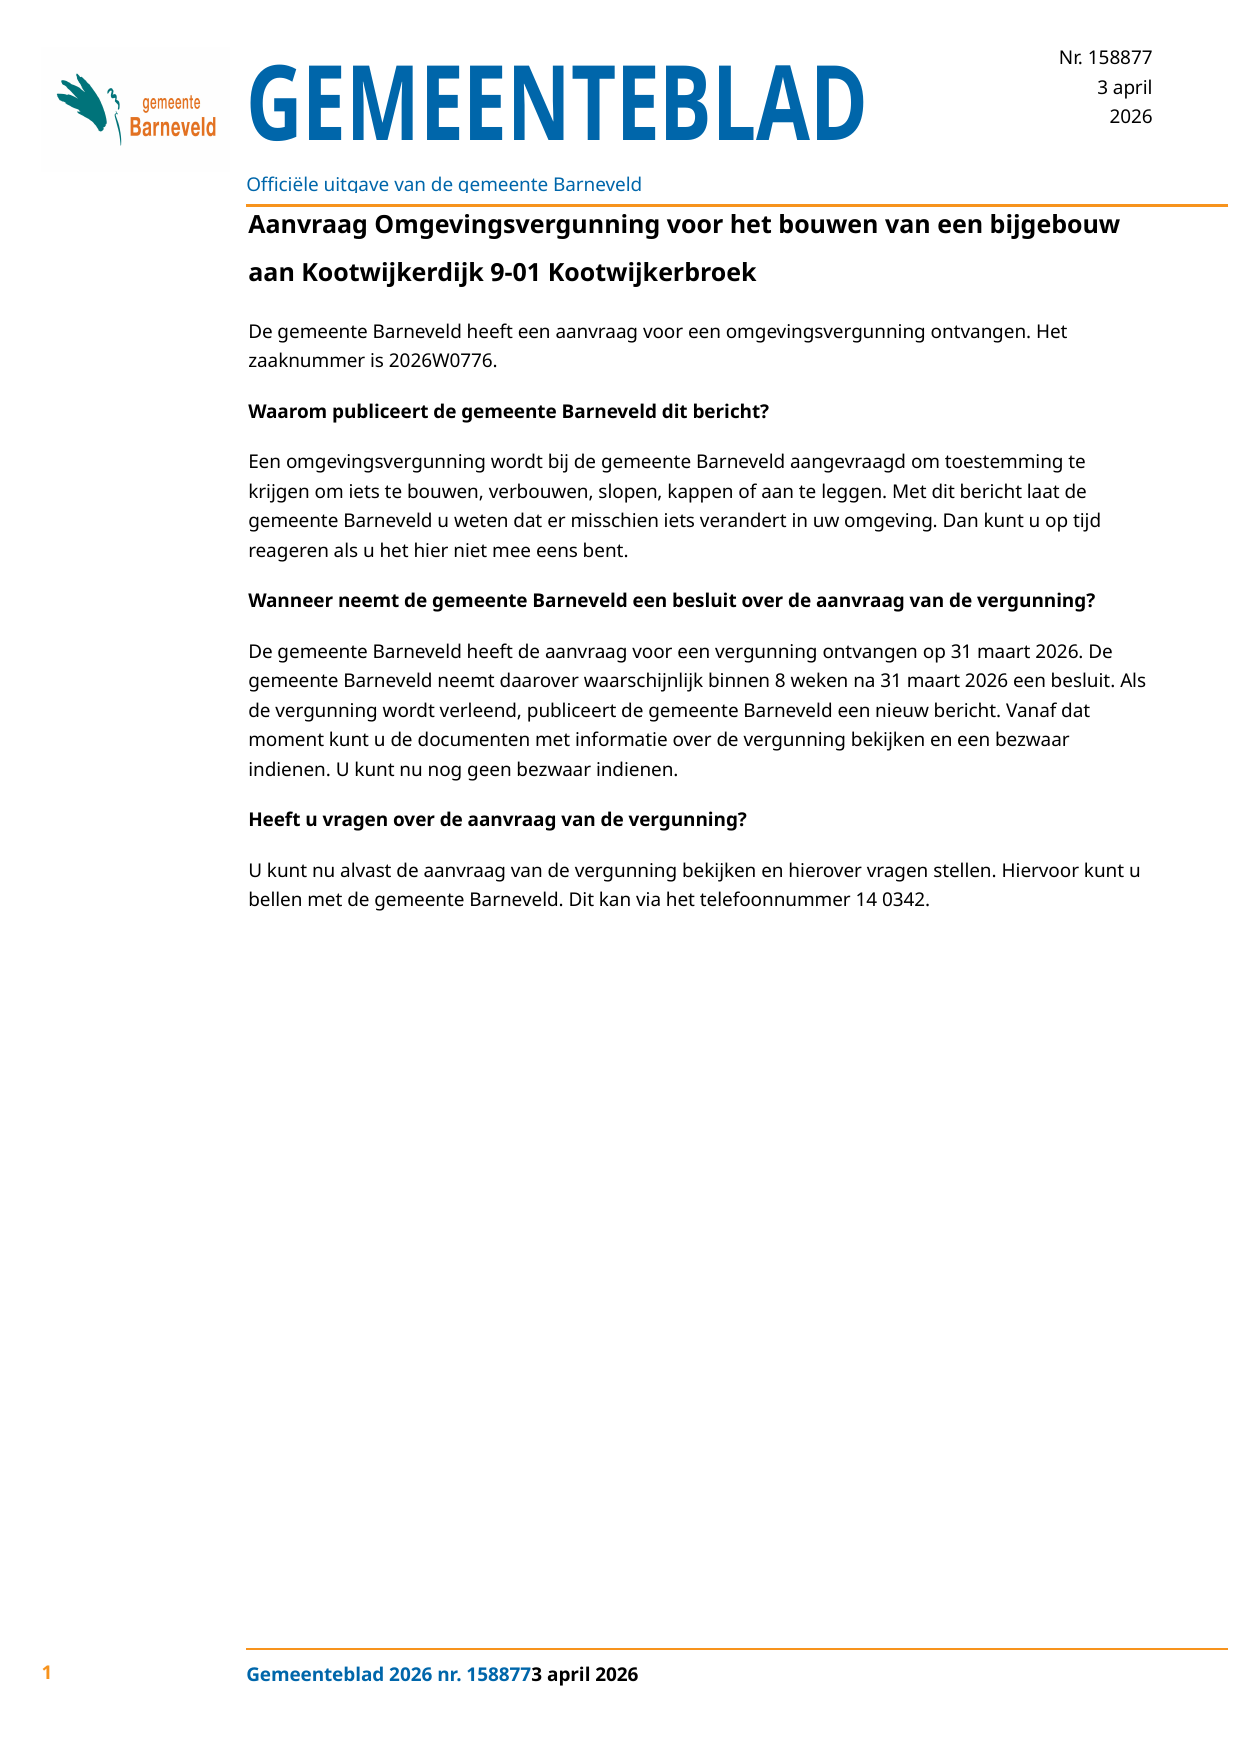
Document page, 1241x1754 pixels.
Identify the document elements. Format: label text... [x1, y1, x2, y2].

text De gemeente Barneveld heeft de aanvraag voor een vergunning ontvangen op 31 maart 2026. De gemeente Barneveld neemt daarover waarschijnlijk binnen 8 weken na 31 maart 2026 een besluit. Als de vergunning wordt verleend, publiceert de gemeente Barneveld een nieuw bericht. Vanaf dat moment kunt u de documenten met informatie over de vergunning bekijken en een bezwaar indienen. U kunt nu nog geen bezwaar indienen. [248, 638, 1152, 782]
picture [41, 47, 231, 172]
text Heeft u vragen over de aanvraag van de vergunning? [248, 807, 1152, 832]
text Waarom publiceert de gemeente Barneveld dit bericht? [248, 398, 1152, 424]
text De gemeente Barneveld heeft een aanvraag voor een omgevingsvergunning ontvangen. Het zaaknummer is 2026W0776. [248, 318, 1152, 373]
text Een omgevingsvergunning wordt bij de gemeente Barneveld aangevraagd om toestemming te krijgen om iets te bouwen, verbouwen, slopen, kappen of aan te leggen. Met dit bericht laat de gemeente Barneveld u weten dat er misschien iets verandert in uw omgeving. Dan kunt u op tijd reageren als u het hier niet mee eens bent. [248, 448, 1152, 563]
text Aanvraag Omgevingsvergunning voor het bouwen van een bijgebouw aan Kootwijkerdijk 9-01 Kootwijkerbroek [248, 207, 1152, 288]
text Wanneer neemt de gemeente Barneveld een besluit over de aanvraag van de vergunning? [248, 587, 1152, 613]
text U kunt nu alvast de aanvraag van de vergunning bekijken en hierover vragen stellen. Hiervoor kunt u bellen met de gemeente Barneveld. Dit kan via het telefoonnummer 14 0342. [248, 857, 1152, 912]
